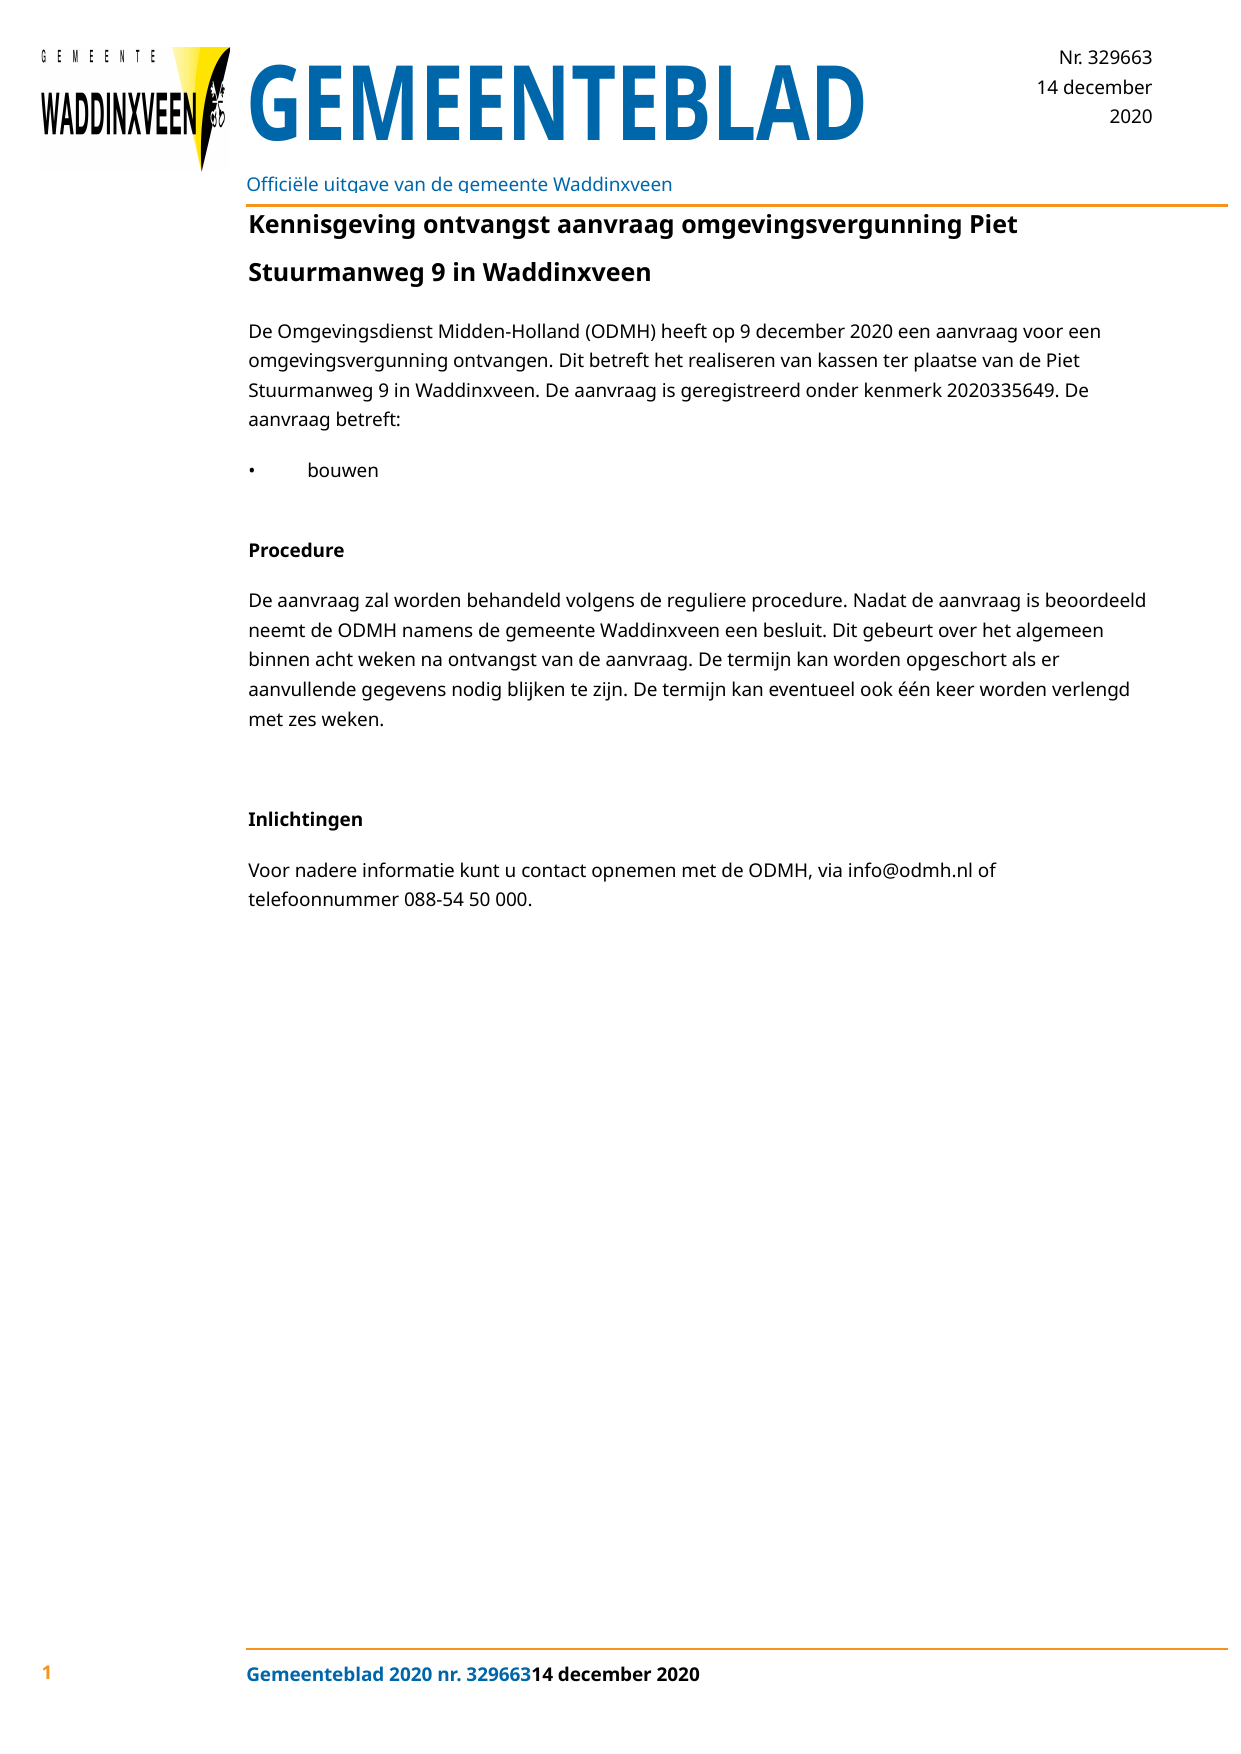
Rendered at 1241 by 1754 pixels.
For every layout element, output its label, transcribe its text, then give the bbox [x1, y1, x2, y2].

text Kennisgeving ontvangst aanvraag omgevingsvergunning Piet Stuurmanweg 9 in Waddinxveen [248, 207, 1152, 288]
list bouwen [248, 457, 1152, 483]
text Inlichtingen [248, 807, 1152, 832]
text Procedure [248, 537, 1152, 563]
picture [41, 47, 231, 172]
text De aanvraag zal worden behandeld volgens de reguliere procedure. Nadat de aanvraag is beoordeeld neemt de ODMH namens de gemeente Waddinxveen een besluit. Dit gebeurt over het algemeen binnen acht weken na ontvangst van de aanvraag. De termijn kan worden opgeschort als er aanvullende gegevens nodig blijken te zijn. De termijn kan eventueel ook één keer worden verlengd met zes weken. [248, 587, 1152, 732]
text De Omgevingsdienst Midden-Holland (ODMH) heeft op 9 december 2020 een aanvraag voor een omgevingsvergunning ontvangen. Dit betreft het realiseren van kassen ter plaatse van de Piet Stuurmanweg 9 in Waddinxveen. De aanvraag is geregistreerd onder kenmerk 2020335649. De aanvraag betreft: [248, 318, 1152, 432]
text Voor nadere informatie kunt u contact opnemen met de ODMH, via info@odmh.nl of telefoonnummer 088-54 50 000. [248, 857, 1152, 912]
